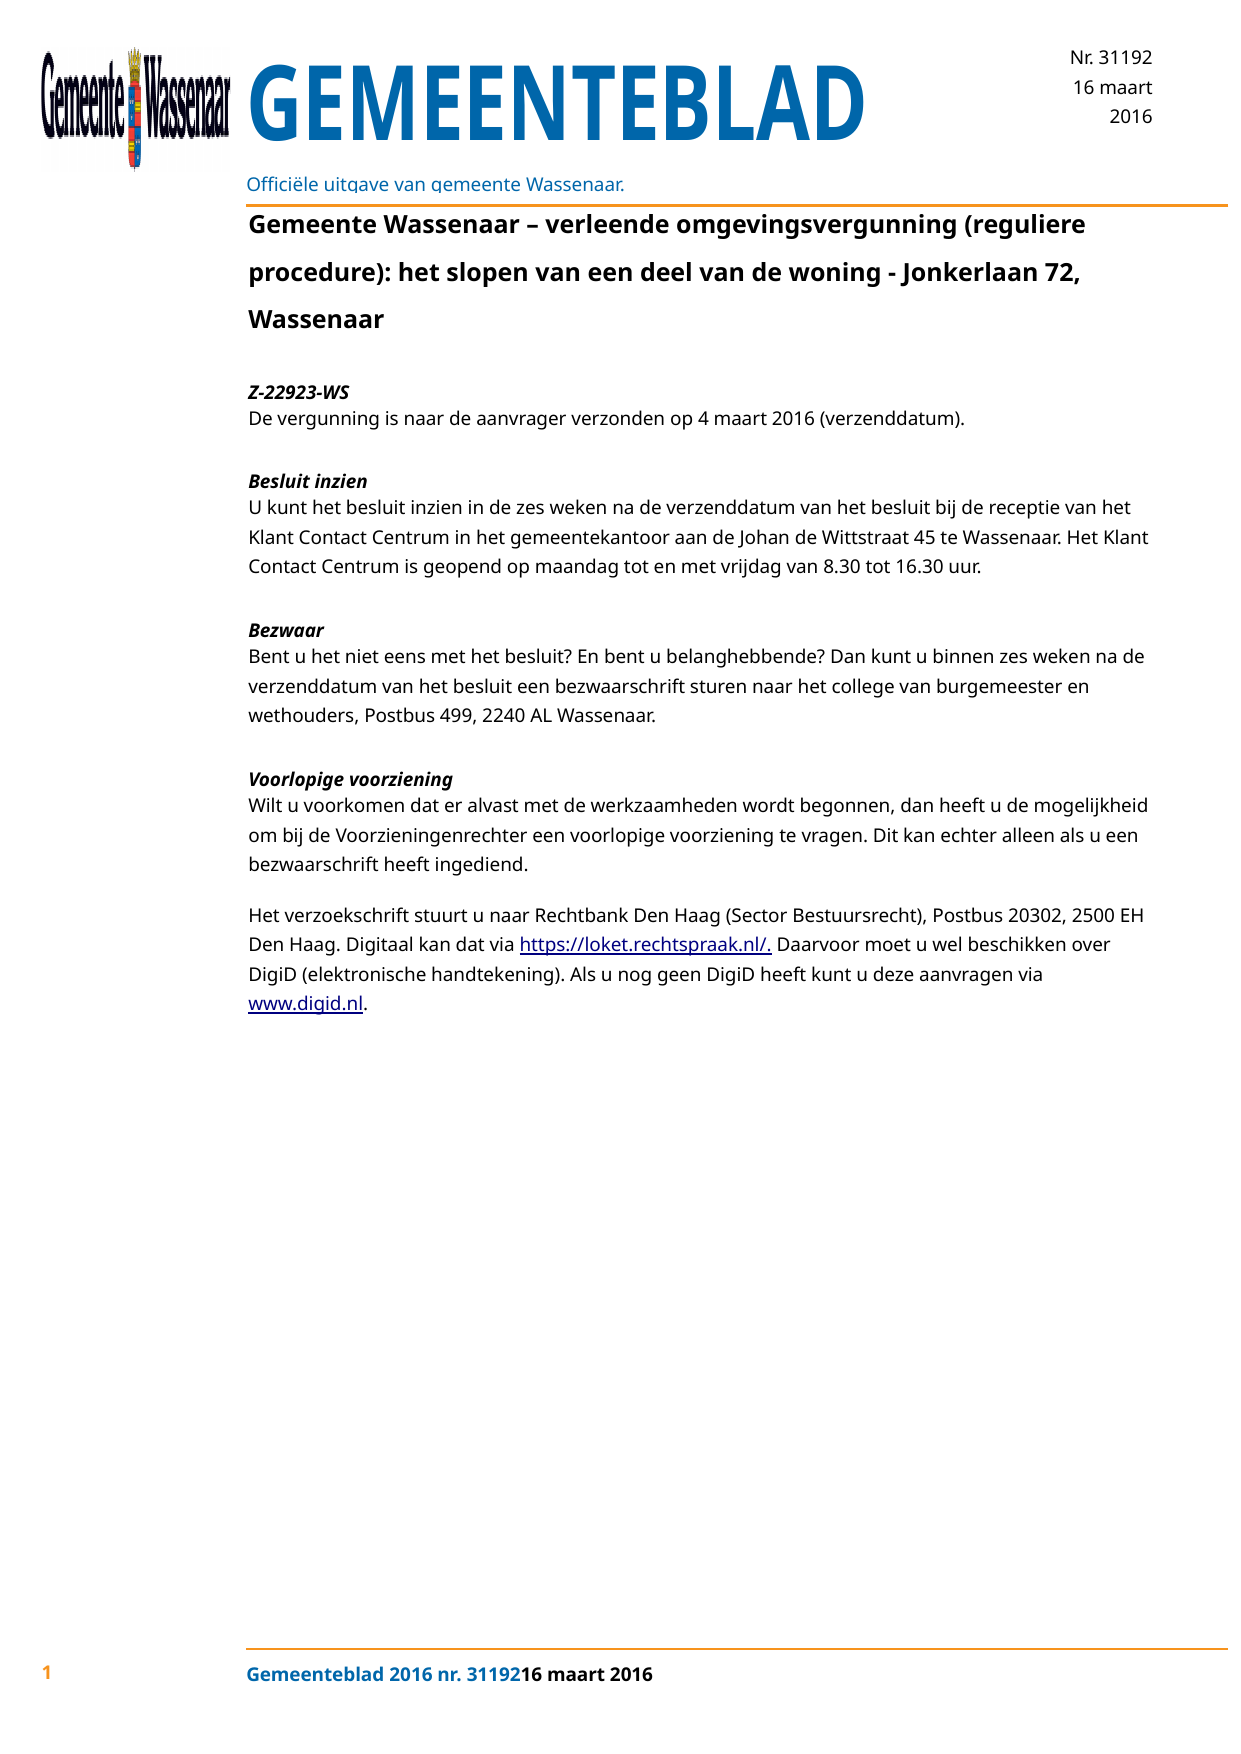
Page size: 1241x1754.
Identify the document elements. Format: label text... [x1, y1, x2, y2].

text De vergunning is naar de aanvrager verzonden op 4 maart 2016 (verzenddatum). [248, 405, 1152, 431]
text Bezwaar [248, 618, 1152, 643]
text Besluit inzien [248, 469, 1152, 494]
text Gemeente Wassenaar – verleende omgevingsvergunning (reguliere procedure): het slopen van een deel van de woning - Jonkerlaan 72, Wassenaar [248, 207, 1152, 336]
text Wilt u voorkomen dat er alvast met de werkzaamheden wordt begonnen, dan heeft u de mogelijkheid om bij de Voorzieningenrechter een voorlopige voorziening te vragen. Dit kan echter alleen als u een bezwaarschrift heeft ingediend. [248, 792, 1152, 877]
text Het verzoekschrift stuurt u naar Rechtbank Den Haag (Sector Bestuursrecht), Postbus 20302, 2500 EH Den Haag. Digitaal kan dat via https://loket.rechtspraak.nl/. Daarvoor moet u wel beschikken over DigiD (elektronische handtekening). Als u nog geen DigiD heeft kunt u deze aanvragen via www.digid.nl. [248, 902, 1152, 1016]
text Z-22923-WS [248, 379, 1152, 405]
text Voorlopige voorziening [248, 766, 1152, 792]
picture [41, 47, 231, 172]
text U kunt het besluit inzien in de zes weken na de verzenddatum van het besluit bij de receptie van het Klant Contact Centrum in het gemeentekantoor aan de Johan de Wittstraat 45 te Wassenaar. Het Klant Contact Centrum is geopend op maandag tot en met vrijdag van 8.30 tot 16.30 uur. [248, 494, 1152, 579]
text Bent u het niet eens met het besluit? En bent u belanghebbende? Dan kunt u binnen zes weken na de verzenddatum van het besluit een bezwaarschrift sturen naar het college van burgemeester en wethouders, Postbus 499, 2240 AL Wassenaar. [248, 643, 1152, 728]
